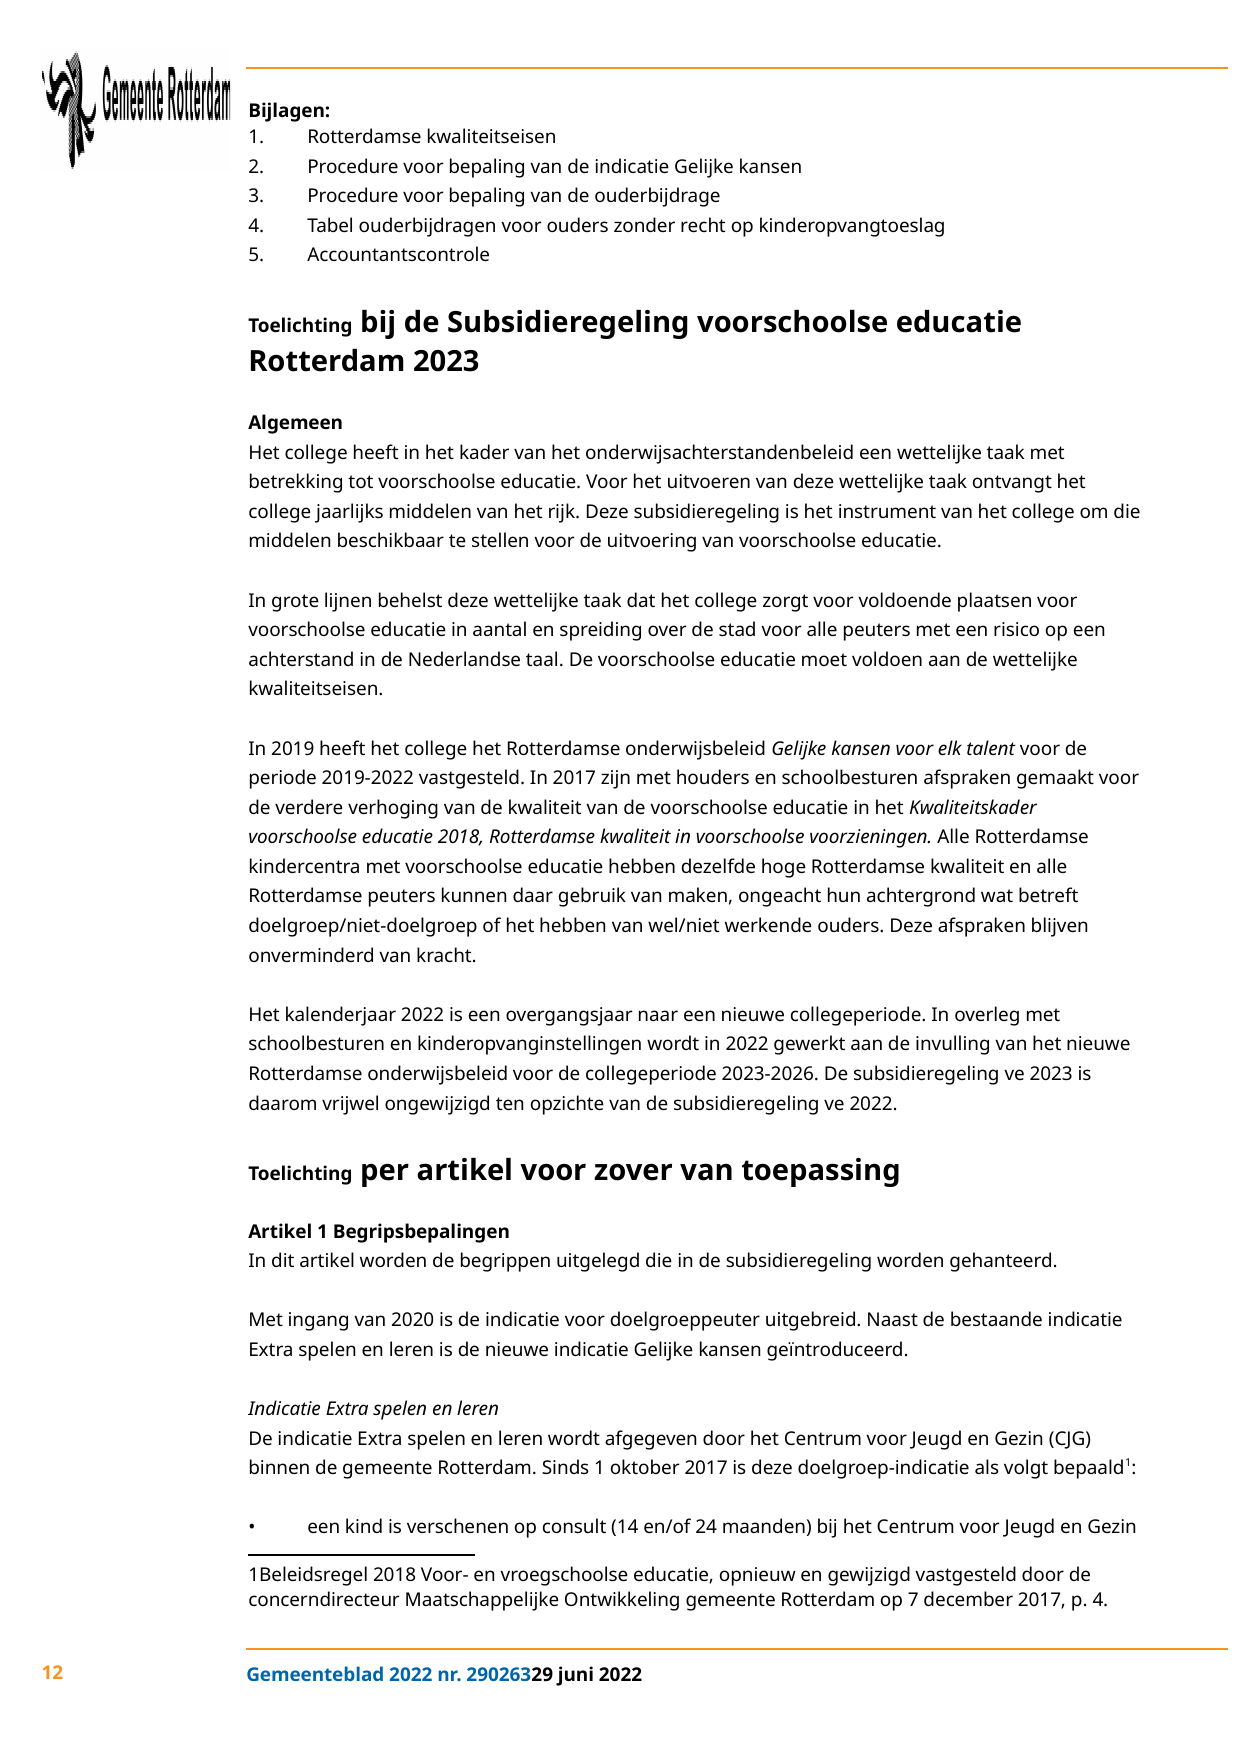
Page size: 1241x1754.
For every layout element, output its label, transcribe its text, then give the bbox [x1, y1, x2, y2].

text Toelichting per artikel voor zover van toepassing [248, 1149, 1152, 1189]
list Rotterdamse kwaliteitseisen [248, 123, 1152, 149]
list Procedure voor bepaling van de indicatie Gelijke kansen [248, 153, 1152, 179]
text Het kalenderjaar 2022 is een overgangsjaar naar een nieuwe collegeperiode. In overleg met schoolbesturen en kinderopvanginstellingen wordt in 2022 gewerkt aan de invulling van het nieuwe Rotterdamse onderwijsbeleid voor de collegeperiode 2023-2026. De subsidieregeling ve 2023 is daarom vrijwel ongewijzigd ten opzichte van de subsidieregeling ve 2022. [248, 1001, 1152, 1116]
text Artikel 1 Begripsbepalingen [248, 1218, 1152, 1243]
text Indicatie Extra spelen en leren [248, 1395, 1152, 1421]
text Toelichting bij de Subsidieregeling voorschoolse educatie Rotterdam 2023 [248, 301, 1152, 380]
picture [41, 47, 231, 172]
list een kind is verschenen op consult (14 en/of 24 maanden) bij het Centrum voor Jeugd en Gezin [248, 1514, 1152, 1539]
text Met ingang van 2020 is de indicatie voor doelgroeppeuter uitgebreid. Naast de bestaande indicatie Extra spelen en leren is de nieuwe indicatie Gelijke kansen geïntroduceerd. [248, 1307, 1152, 1362]
text Bijlagen: [248, 95, 1152, 123]
text Beleidsregel 2018 Voor- en vroegschoolse educatie, opnieuw en gewijzigd vastgesteld door de concerndirecteur Maatschappelijke Ontwikkeling gemeente Rotterdam op 7 december 2017, p. 4. [248, 1561, 1152, 1612]
list Accountantscontrole [248, 242, 1152, 267]
text Algemeen [248, 409, 1152, 435]
text In 2019 heeft het college het Rotterdamse onderwijsbeleid Gelijke kansen voor elk talent voor de periode 2019-2022 vastgesteld. In 2017 zijn met houders en schoolbesturen afspraken gemaakt voor de verdere verhoging van de kwaliteit van de voorschoolse educatie in het Kwaliteitskader voorschoolse educatie 2018, Rotterdamse kwaliteit in voorschoolse voorzieningen. Alle Rotterdamse kindercentra met voorschoolse educatie hebben dezelfde hoge Rotterdamse kwaliteit en alle Rotterdamse peuters kunnen daar gebruik van maken, ongeacht hun achtergrond wat betreft doelgroep/niet-doelgroep of het hebben van wel/niet werkende ouders. Deze afspraken blijven onverminderd van kracht. [248, 735, 1152, 968]
text In dit artikel worden de begrippen uitgelegd die in de subsidieregeling worden gehanteerd. [248, 1247, 1152, 1273]
list Tabel ouderbijdragen voor ouders zonder recht op kinderopvangtoeslag [248, 212, 1152, 238]
list Procedure voor bepaling van de ouderbijdrage [248, 182, 1152, 208]
text In grote lijnen behelst deze wettelijke taak dat het college zorgt voor voldoende plaatsen voor voorschoolse educatie in aantal en spreiding over de stad voor alle peuters met een risico op een achterstand in de Nederlandse taal. De voorschoolse educatie moet voldoen aan de wettelijke kwaliteitseisen. [248, 587, 1152, 701]
text Het college heeft in het kader van het onderwijsachterstandenbeleid een wettelijke taak met betrekking tot voorschoolse educatie. Voor het uitvoeren van deze wettelijke taak ontvangt het college jaarlijks middelen van het rijk. Deze subsidieregeling is het instrument van het college om die middelen beschikbaar te stellen voor de uitvoering van voorschoolse educatie. [248, 439, 1152, 553]
text De indicatie Extra spelen en leren wordt afgegeven door het Centrum voor Jeugd en Gezin (CJG) binnen de gemeente Rotterdam. Sinds 1 oktober 2017 is deze doelgroep-indicatie als volgt bepaald: [248, 1425, 1152, 1480]
